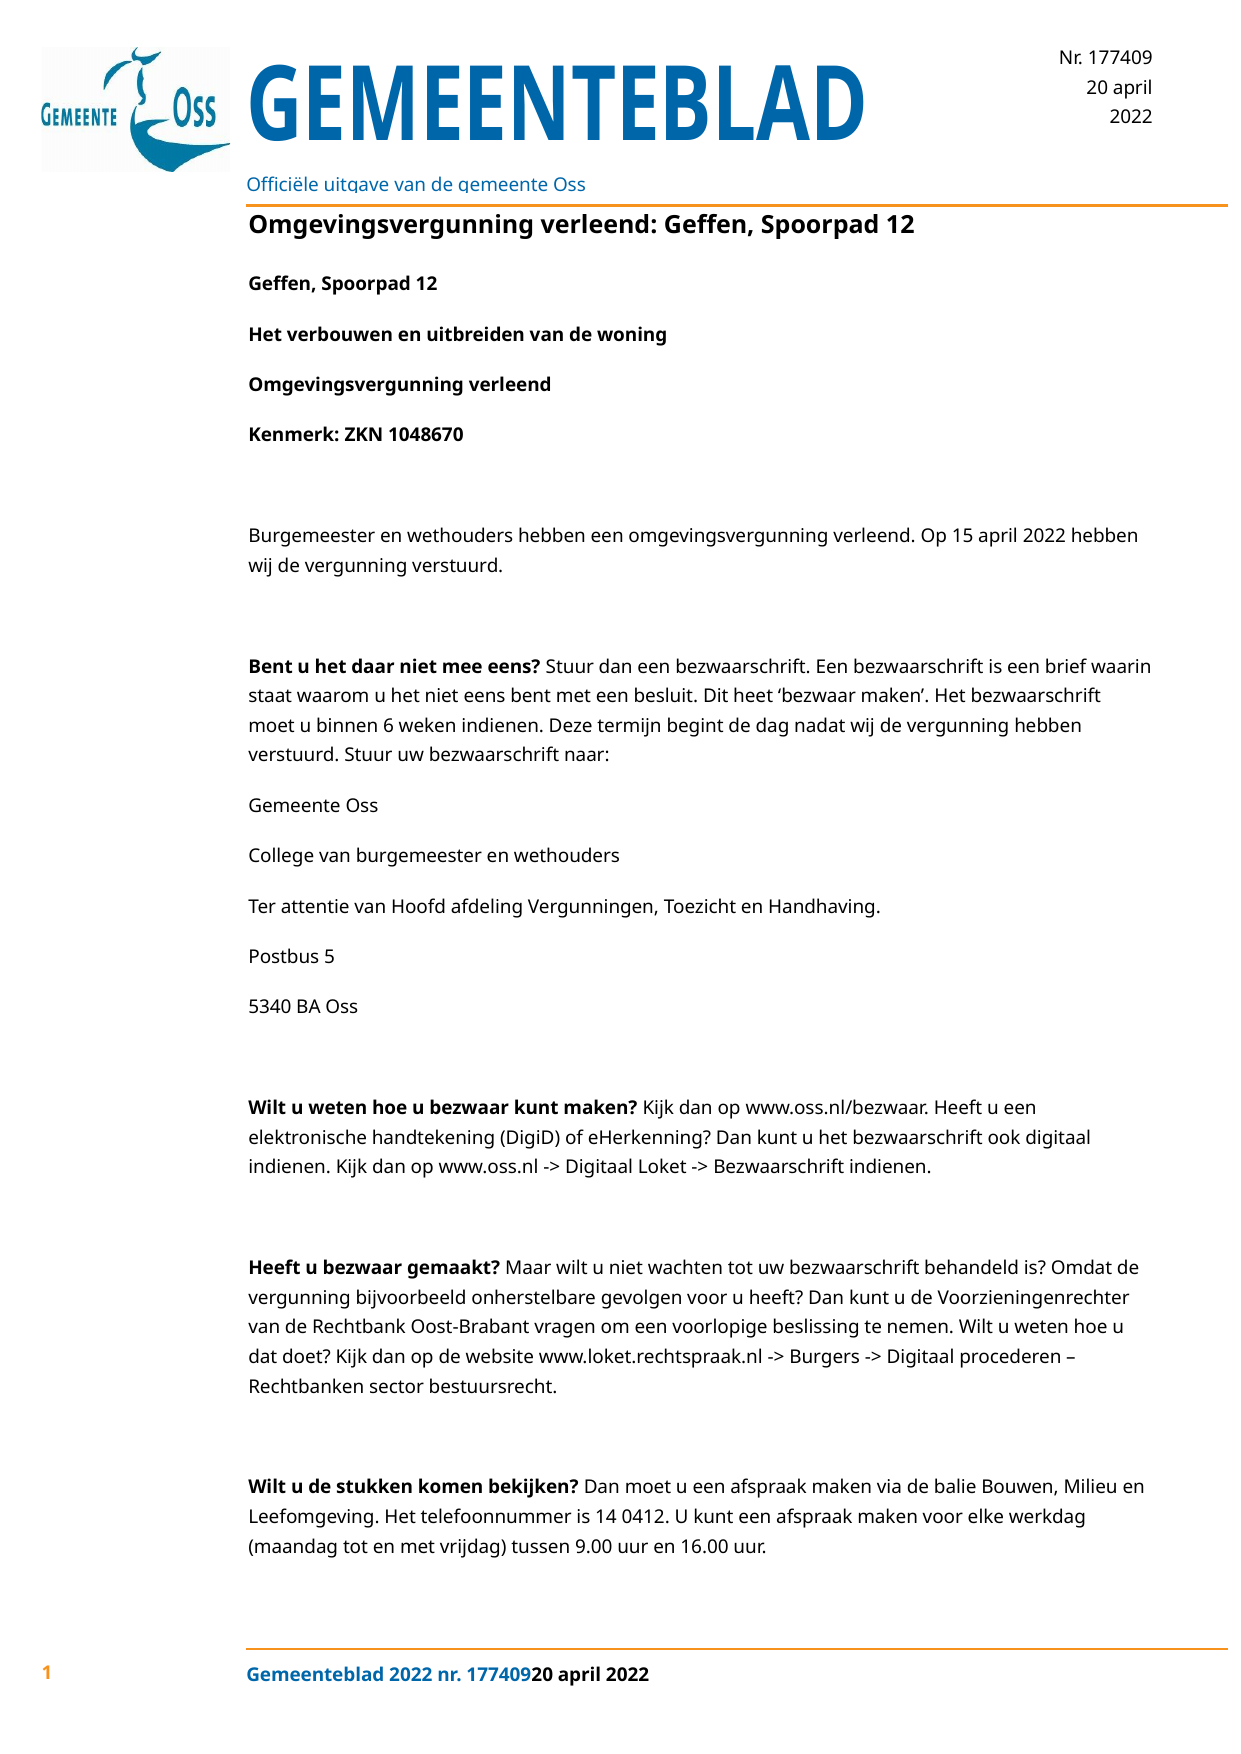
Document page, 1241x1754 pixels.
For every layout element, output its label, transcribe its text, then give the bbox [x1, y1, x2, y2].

text Ter attentie van Hoofd afdeling Vergunningen, Toezicht en Handhaving. [248, 893, 1152, 918]
text Postbus 5 [248, 943, 1152, 969]
text 5340 BA Oss [248, 994, 1152, 1019]
text Omgevingsvergunning verleend [248, 371, 1152, 397]
text Wilt u de stukken komen bekijken? Dan moet u een afspraak maken via de balie Bouwen, Milieu en Leefomgeving. Het telefoonnummer is 14 0412. U kunt een afspraak maken voor elke werkdag (maandag tot en met vrijdag) tussen 9.00 uur en 16.00 uur. [248, 1474, 1152, 1558]
text Het verbouwen en uitbreiden van de woning [248, 321, 1152, 346]
text Heeft u bezwaar gemaakt? Maar wilt u niet wachten tot uw bezwaarschrift behandeld is? Omdat de vergunning bijvoorbeeld onherstelbare gevolgen voor u heeft? Dan kunt u de Voorzieningenrechter van de Rechtbank Oost-Brabant vragen om een voorlopige beslissing te nemen. Wilt u weten hoe u dat doet? Kijk dan op de website www.loket.rechtspraak.nl -> Burgers -> Digitaal procederen – Rechtbanken sector bestuursrecht. [248, 1254, 1152, 1398]
text Gemeente Oss [248, 792, 1152, 818]
text Wilt u weten hoe u bezwaar kunt maken? Kijk dan op www.oss.nl/bezwaar. Heeft u een elektronische handtekening (DigiD) of eHerkenning? Dan kunt u het bezwaarschrift ook digitaal indienen. Kijk dan op www.oss.nl -> Digitaal Loket -> Bezwaarschrift indienen. [248, 1094, 1152, 1179]
text College van burgemeester en wethouders [248, 842, 1152, 868]
text Geffen, Spoorpad 12 [248, 270, 1152, 296]
text Bent u het daar niet mee eens? Stuur dan een bezwaarschrift. Een bezwaarschrift is een brief waarin staat waarom u het niet eens bent met een besluit. Dit heet ‘bezwaar maken’. Het bezwaarschrift moet u binnen 6 weken indienen. Deze termijn begint de dag nadat wij de vergunning hebben verstuurd. Stuur uw bezwaarschrift naar: [248, 653, 1152, 767]
picture [41, 47, 231, 172]
text Kenmerk: ZKN 1048670 [248, 422, 1152, 447]
text Burgemeester en wethouders hebben een omgevingsvergunning verleend. Op 15 april 2022 hebben wij de vergunning verstuurd. [248, 522, 1152, 578]
text Omgevingsvergunning verleend: Geffen, Spoorpad 12 [248, 207, 1152, 241]
